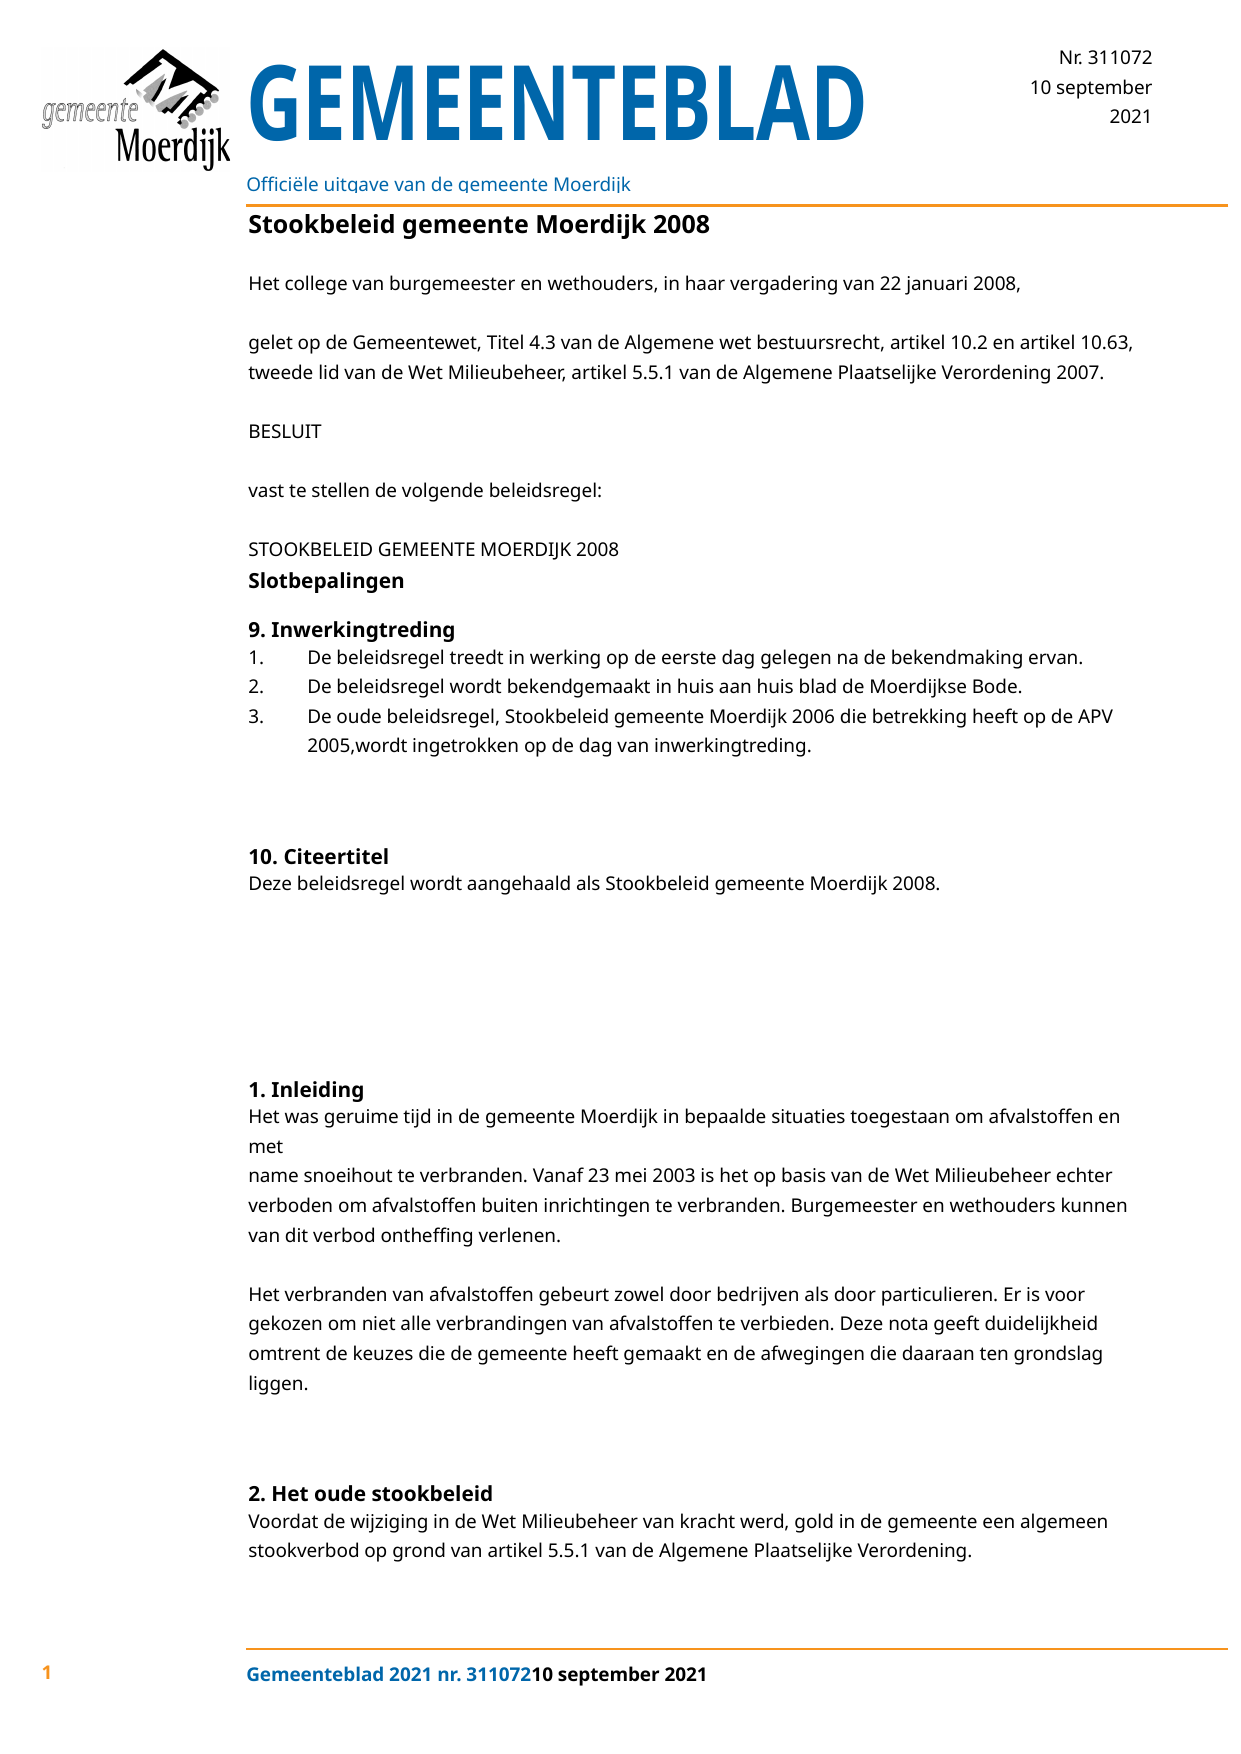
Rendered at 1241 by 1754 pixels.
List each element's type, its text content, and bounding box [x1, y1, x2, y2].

text Deze beleidsregel wordt aangehaald als Stookbeleid gemeente Moerdijk 2008. [248, 871, 1152, 896]
text Slotbepalingen [248, 566, 1152, 594]
text Voordat de wijziging in de Wet Milieubeheer van kracht werd, gold in de gemeente een algemeen [248, 1508, 1152, 1533]
text STOOKBELEID GEMEENTE MOERDIJK 2008 [248, 537, 1152, 562]
text 1. Inleiding [248, 1075, 1152, 1103]
text stookverbod op grond van artikel 5.5.1 van de Algemene Plaatselijke Verordening. [248, 1537, 1152, 1563]
text tweede lid van de Wet Milieubeheer, artikel 5.5.1 van de Algemene Plaatselijke Verordening 2007. [248, 359, 1152, 385]
text Het college van burgemeester en wethouders, in haar vergadering van 22 januari 2008, [248, 270, 1152, 296]
list De beleidsregel wordt bekendgemaakt in huis aan huis blad de Moerdijkse Bode. [248, 673, 1152, 699]
picture [41, 47, 231, 172]
text gelet op de Gemeentewet, Titel 4.3 van de Algemene wet bestuursrecht, artikel 10.2 en artikel 10.63, [248, 329, 1152, 355]
text 10. Citeertitel [248, 842, 1152, 871]
text Het was geruime tijd in de gemeente Moerdijk in bepaalde situaties toegestaan om afvalstoffen en met [248, 1103, 1152, 1159]
list De beleidsregel treedt in werking op de eerste dag gelegen na de bekendmaking ervan. [248, 644, 1152, 669]
text BESLUIT [248, 418, 1152, 444]
text name snoeihout te verbranden. Vanaf 23 mei 2003 is het op basis van de Wet Milieubeheer echter [248, 1163, 1152, 1188]
list De oude beleidsregel, Stookbeleid gemeente Moerdijk 2006 die betrekking heeft op de APV 2005,wordt ingetrokken op de dag van inwerkingtreding. [248, 703, 1152, 758]
text Het verbranden van afvalstoffen gebeurt zowel door bedrijven als door particulieren. Er is voor gekozen om niet alle verbrandingen van afvalstoffen te verbieden. Deze nota geeft duidelijkheid omtrent de keuzes die de gemeente heeft gemaakt en de afwegingen die daaraan ten grondslag liggen. [248, 1281, 1152, 1396]
text verboden om afvalstoffen buiten inrichtingen te verbranden. Burgemeester en wethouders kunnen van dit verbod ontheffing verlenen. [248, 1192, 1152, 1248]
text vast te stellen de volgende beleidsregel: [248, 477, 1152, 503]
text 2. Het oude stookbeleid [248, 1479, 1152, 1508]
text Stookbeleid gemeente Moerdijk 2008 [248, 207, 1152, 241]
text 9. Inwerkingtreding [248, 615, 1152, 644]
